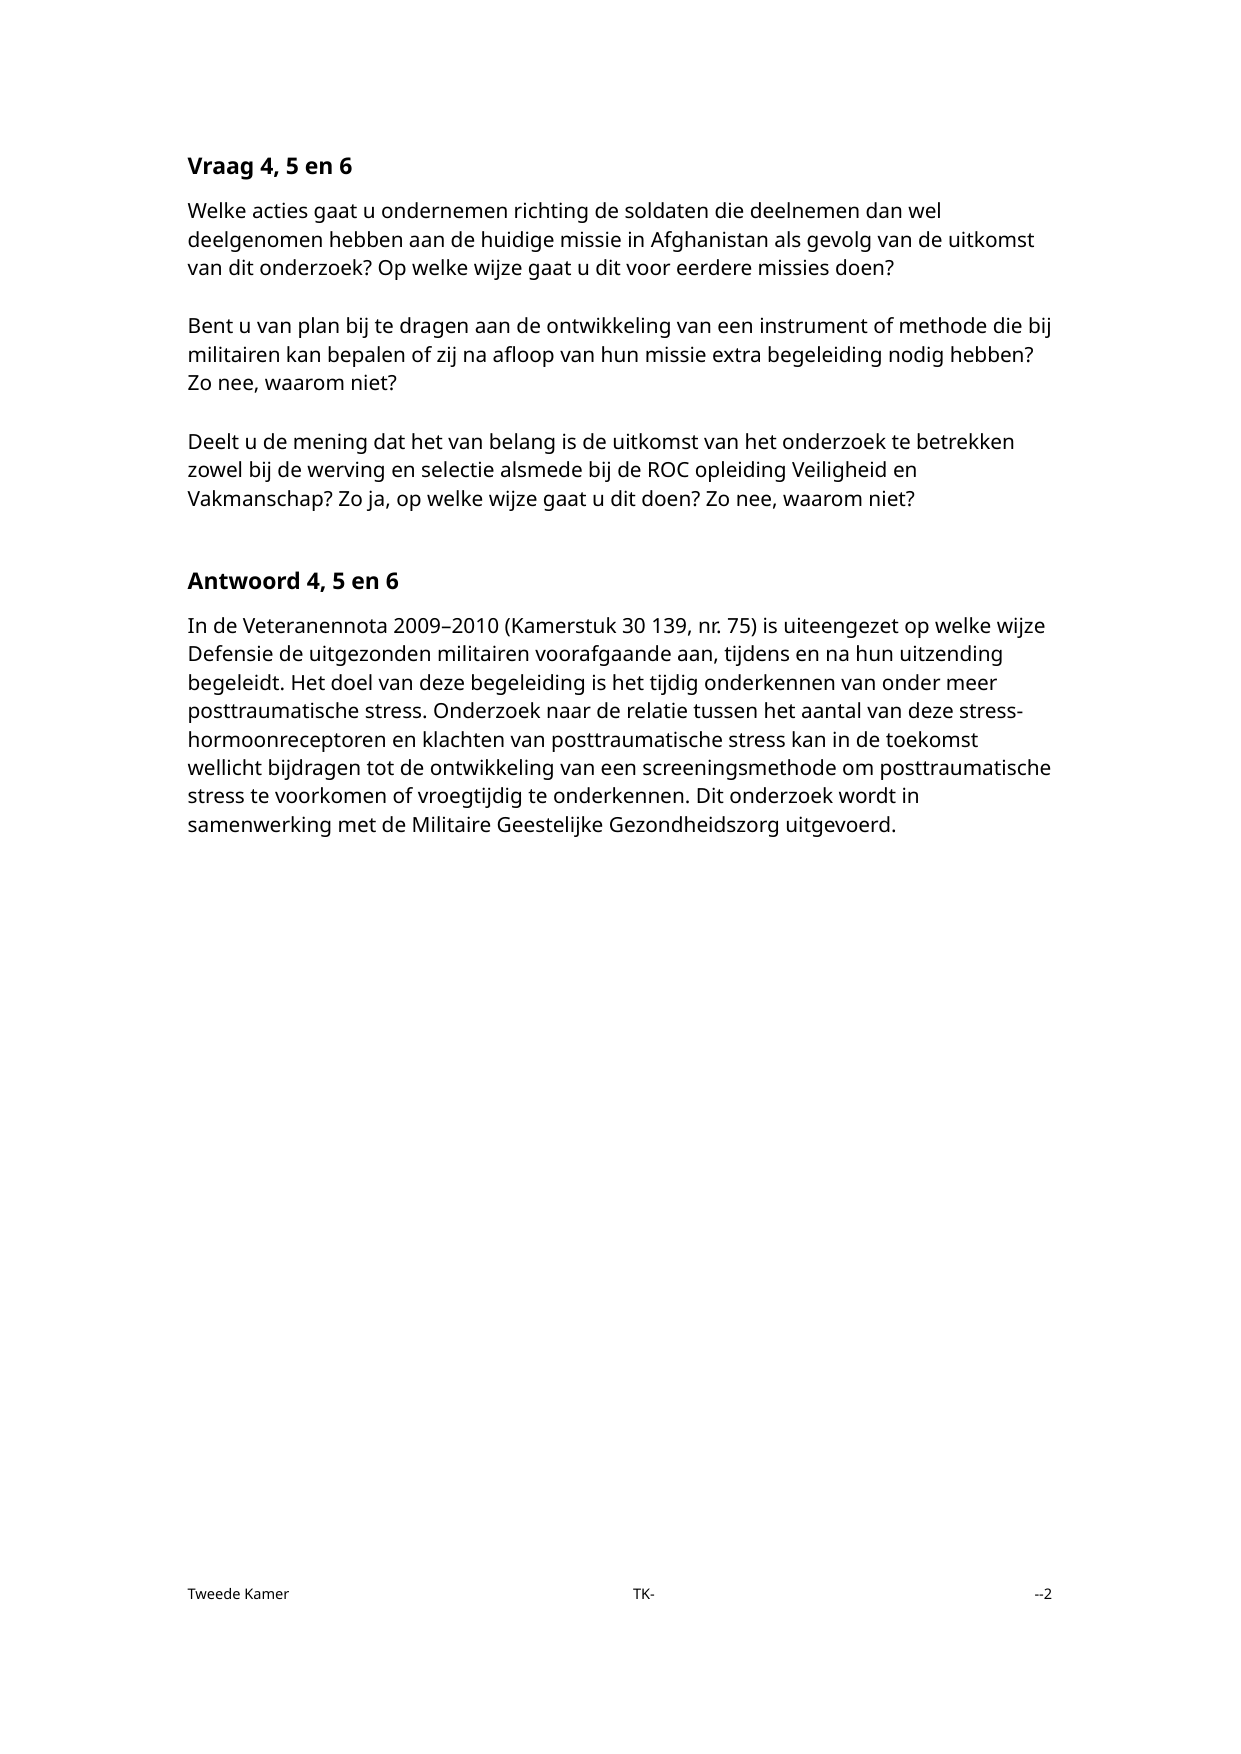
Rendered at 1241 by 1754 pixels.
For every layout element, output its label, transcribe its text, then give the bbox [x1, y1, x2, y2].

text Deelt u de mening dat het van belang is de uitkomst van het onderzoek te betrekken zowel bij de werving en selectie alsmede bij de ROC opleiding Veiligheid en Vakmanschap? Zo ja, op welke wijze gaat u dit doen? Zo nee, waarom niet? [187, 427, 1053, 512]
text Bent u van plan bij te dragen aan de ontwikkeling van een instrument of methode die bij militairen kan bepalen of zij na afloop van hun missie extra begeleiding nodig hebben? Zo nee, waarom niet? [187, 312, 1053, 397]
subtitle Vraag 4, 5 en 6 [187, 150, 1053, 181]
subtitle Antwoord 4, 5 en 6 [187, 565, 1053, 596]
text In de Veteranennota 2009–2010 (Kamerstuk 30 139, nr. 75) is uiteengezet op welke wijze Defensie de uitgezonden militairen voorafgaande aan, tijdens en na hun uitzending begeleidt. Het doel van deze begeleiding is het tijdig onderkennen van onder meer posttraumatische stress. Onderzoek naar de relatie tussen het aantal van deze stress-hormoonreceptoren en klachten van posttraumatische stress kan in de toekomst wellicht bijdragen tot de ontwikkeling van een screeningsmethode om posttraumatische stress te voorkomen of vroegtijdig te onderkennen. Dit onderzoek wordt in samenwerking met de Militaire Geestelijke Gezondheidszorg uitgevoerd. [187, 611, 1053, 838]
text Welke acties gaat u ondernemen richting de soldaten die deelnemen dan wel deelgenomen hebben aan de huidige missie in Afghanistan als gevolg van de uitkomst van dit onderzoek? Op welke wijze gaat u dit voor eerdere missies doen? [187, 196, 1053, 282]
